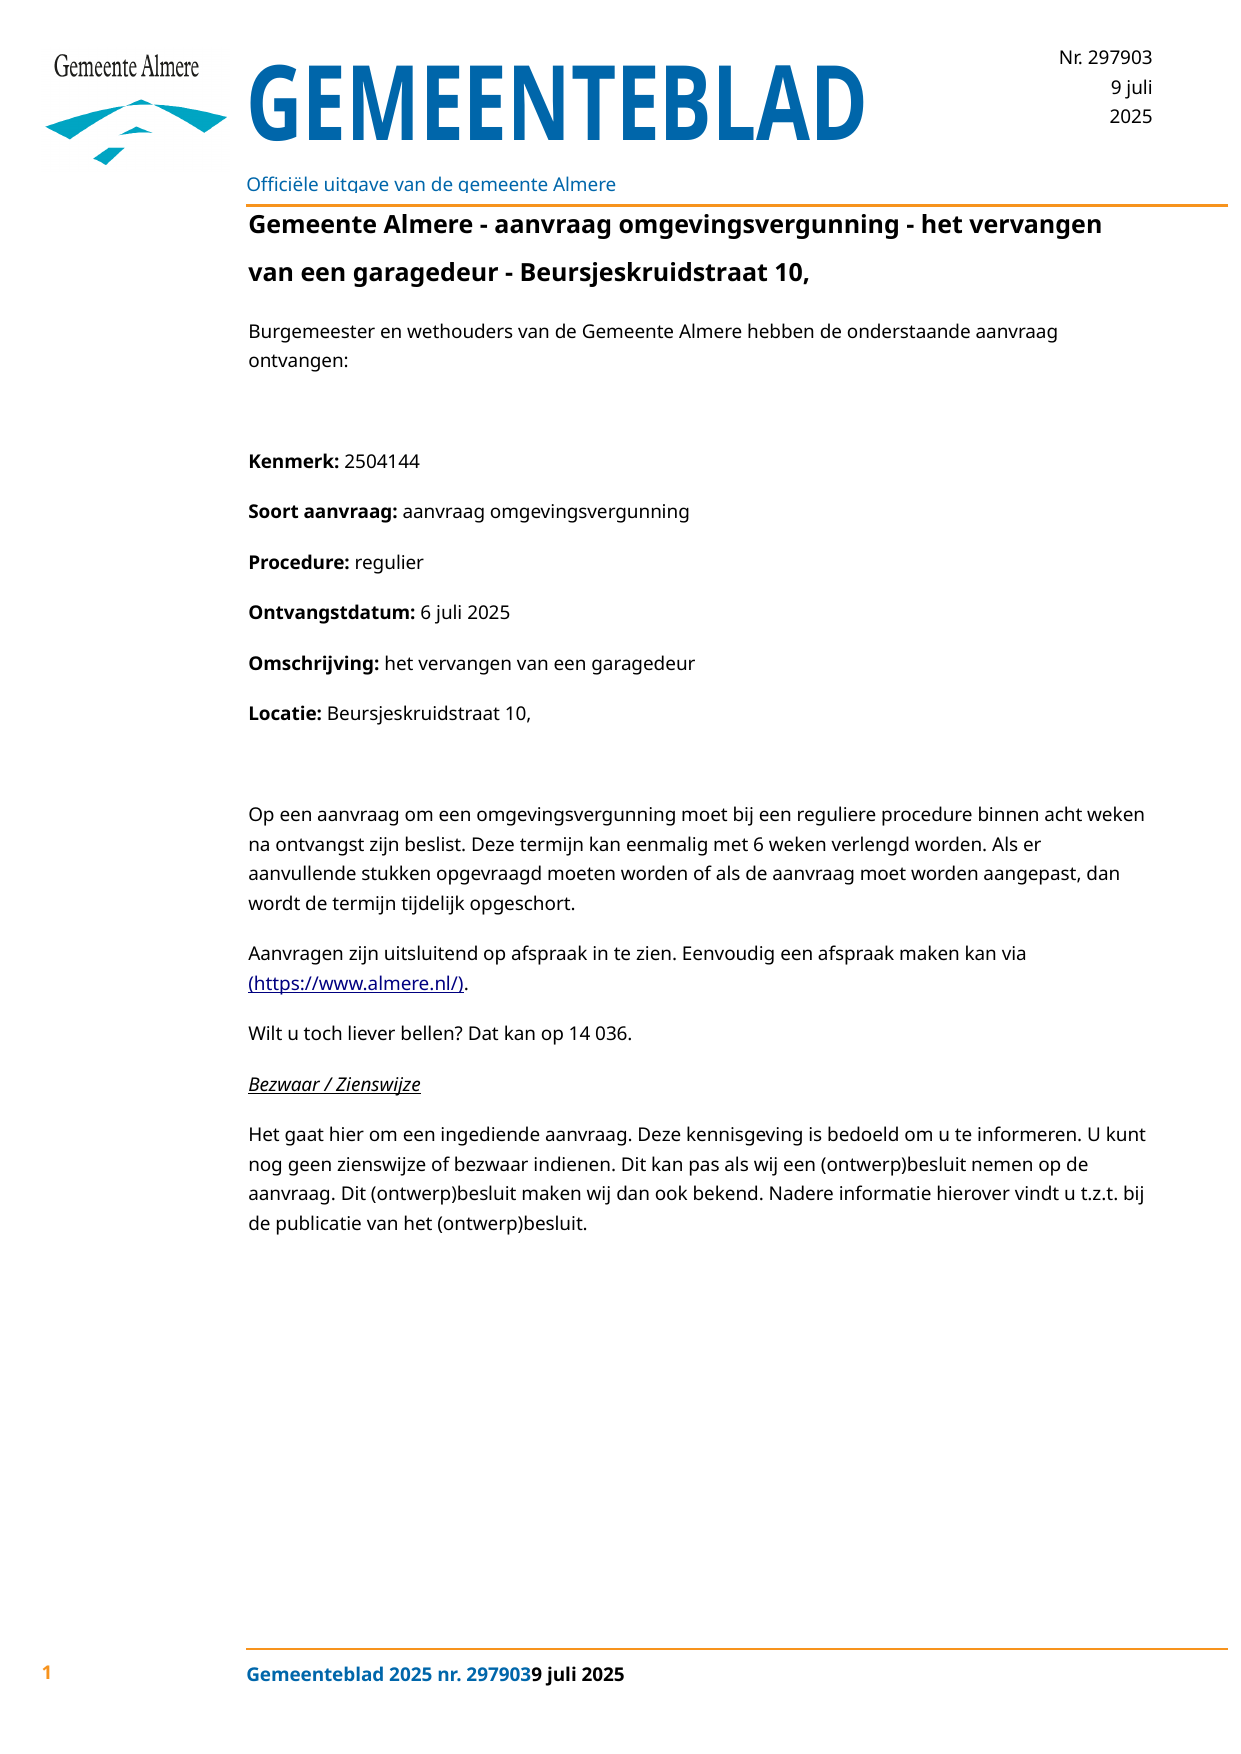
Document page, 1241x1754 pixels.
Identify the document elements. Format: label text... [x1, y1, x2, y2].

text Het gaat hier om een ingediende aanvraag. Deze kennisgeving is bedoeld om u te informeren. U kunt nog geen zienswijze of bezwaar indienen. Dit kan pas als wij een (ontwerp)besluit nemen op de aanvraag. Dit (ontwerp)besluit maken wij dan ook bekend. Nadere informatie hierover vindt u t.z.t. bij de publicatie van het (ontwerp)besluit. [248, 1121, 1152, 1236]
text Omschrijving: het vervangen van een garagedeur [248, 650, 1152, 676]
text Wilt u toch liever bellen? Dat kan op 14 036. [248, 1020, 1152, 1046]
text Burgemeester en wethouders van de Gemeente Almere hebben de onderstaande aanvraag ontvangen: [248, 318, 1152, 373]
text Soort aanvraag: aanvraag omgevingsvergunning [248, 499, 1152, 524]
text Bezwaar / Zienswijze [248, 1071, 1152, 1097]
text Gemeente Almere - aanvraag omgevingsvergunning - het vervangen van een garagedeur - Beursjeskruidstraat 10, [248, 207, 1152, 288]
text Kenmerk: 2504144 [248, 448, 1152, 474]
text Aanvragen zijn uitsluitend op afspraak in te zien. Eenvoudig een afspraak maken kan via (https://www.almere.nl/). [248, 940, 1152, 996]
text Locatie: Beursjeskruidstraat 10, [248, 700, 1152, 726]
text Op een aanvraag om een omgevingsvergunning moet bij een reguliere procedure binnen acht weken na ontvangst zijn beslist. Deze termijn kan eenmalig met 6 weken verlengd worden. Als er aanvullende stukken opgevraagd moeten worden of als de aanvraag moet worden aangepast, dan wordt de termijn tijdelijk opgeschort. [248, 801, 1152, 916]
picture [41, 47, 231, 172]
text Procedure: regulier [248, 549, 1152, 575]
text Ontvangstdatum: 6 juli 2025 [248, 599, 1152, 625]
